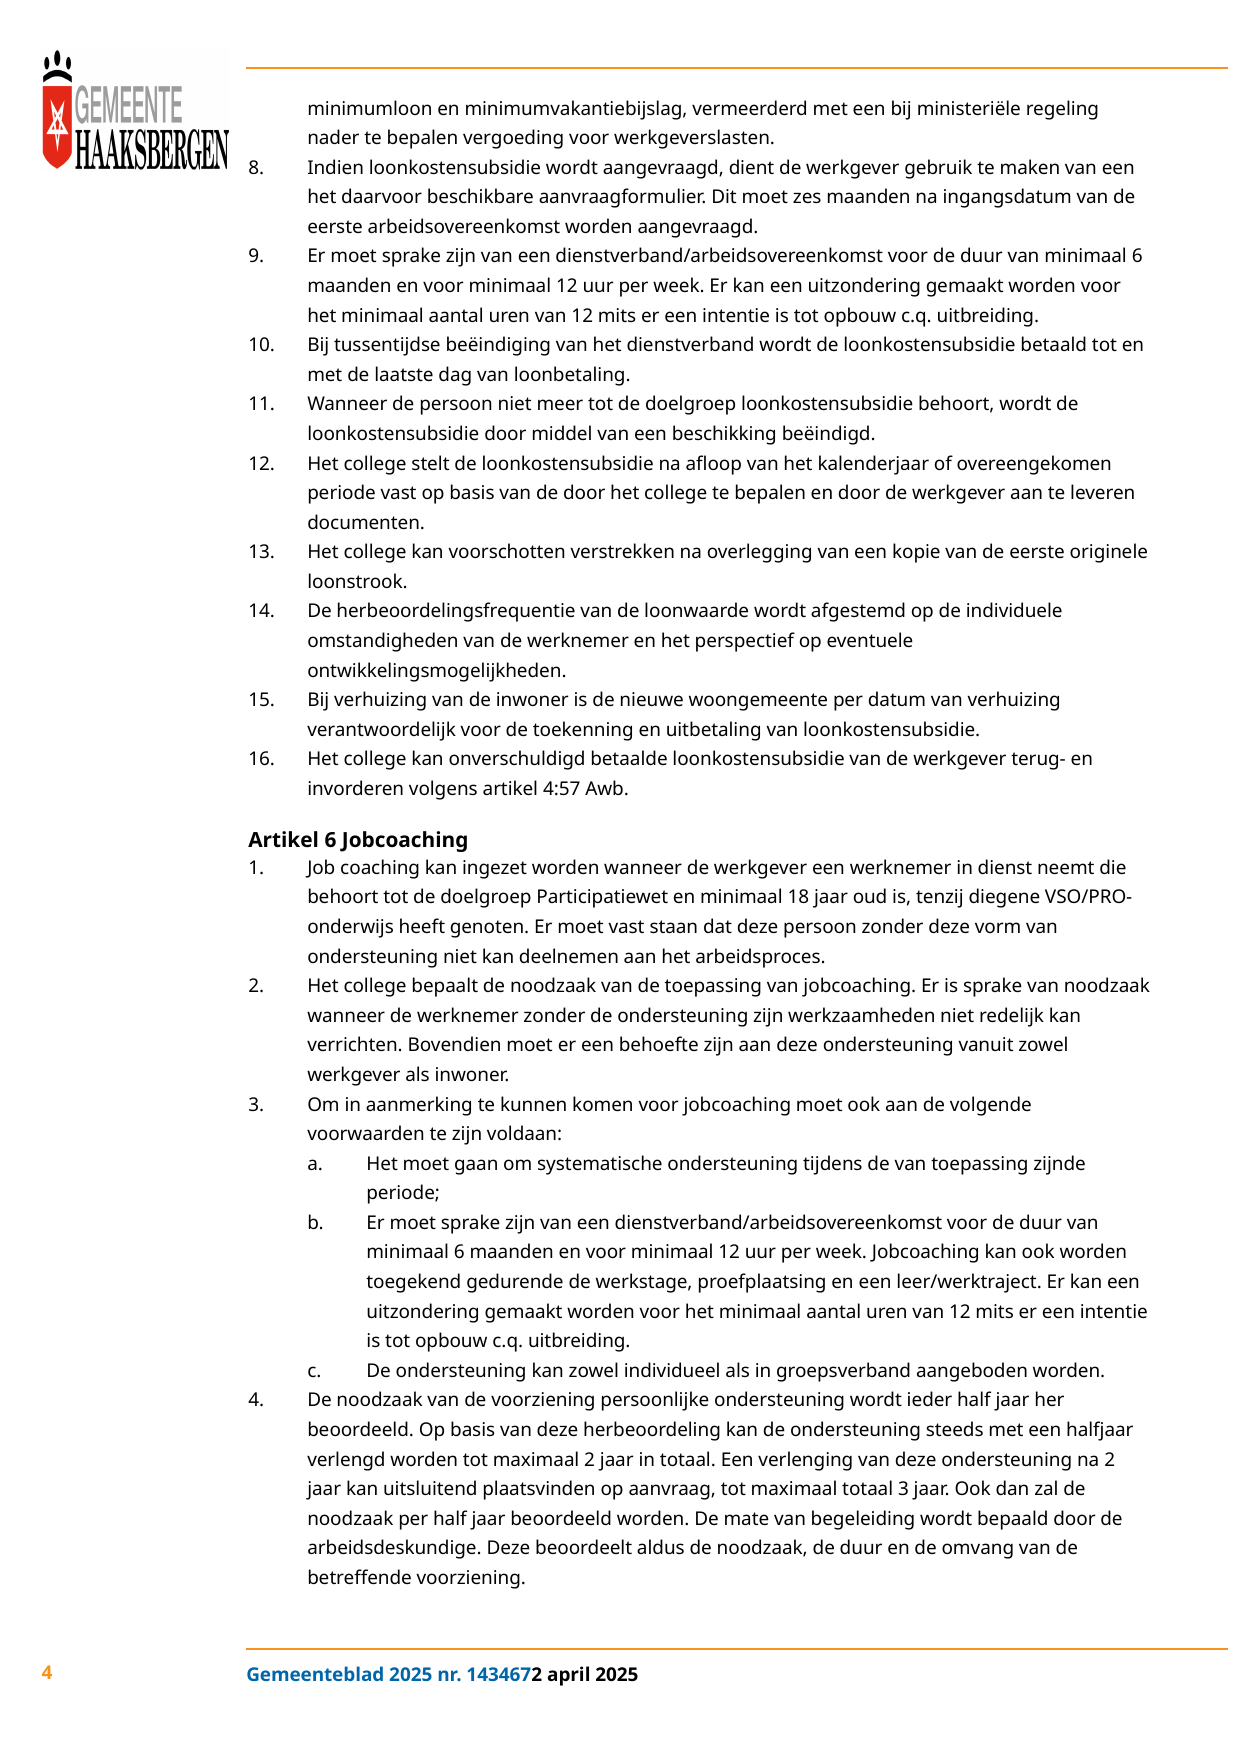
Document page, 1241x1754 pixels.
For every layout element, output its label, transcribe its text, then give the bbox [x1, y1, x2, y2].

list minimumloon en minimumvakantiebijslag, vermeerderd met een bij ministeriële regeling nader te bepalen vergoeding voor werkgeverslasten. [248, 95, 1152, 150]
list Het college kan voorschotten verstrekken na overlegging van een kopie van de eerste originele loonstrook. [248, 538, 1152, 594]
list Er moet sprake zijn van een dienstverband/arbeidsovereenkomst voor de duur van minimaal 6 maanden en voor minimaal 12 uur per week. Jobcoaching kan ook worden toegekend gedurende de werkstage, proefplaatsing en een leer/werktraject. Er kan een uitzondering gemaakt worden voor het minimaal aantal uren van 12 mits er een intentie is tot opbouw c.q. uitbreiding. [307, 1209, 1152, 1353]
list Om in aanmerking te kunnen komen voor jobcoaching moet ook aan de volgende voorwaarden te zijn voldaan: [248, 1091, 1152, 1146]
list Het college stelt de loonkostensubsidie na afloop van het kalenderjaar of overeengekomen periode vast op basis van de door het college te bepalen en door de werkgever aan te leveren documenten. [248, 450, 1152, 535]
list Job coaching kan ingezet worden wanneer de werkgever een werknemer in dienst neemt die behoort tot de doelgroep Participatiewet en minimaal 18 jaar oud is, tenzij diegene VSO/PRO-onderwijs heeft genoten. Er moet vast staan dat deze persoon zonder deze vorm van ondersteuning niet kan deelnemen aan het arbeidsproces. [248, 854, 1152, 968]
list Het moet gaan om systematische ondersteuning tijdens de van toepassing zijnde periode; [307, 1150, 1152, 1205]
picture [41, 47, 231, 172]
list De herbeoordelingsfrequentie van de loonwaarde wordt afgestemd op de individuele omstandigheden van de werknemer en het perspectief op eventuele ontwikkelingsmogelijkheden. [248, 598, 1152, 683]
list Indien loonkostensubsidie wordt aangevraagd, dient de werkgever gebruik te maken van een het daarvoor beschikbare aanvraagformulier. Dit moet zes maanden na ingangsdatum van de eerste arbeidsovereenkomst worden aangevraagd. [248, 154, 1152, 239]
list Het college kan onverschuldigd betaalde loonkostensubsidie van de werkgever terug- en invorderen volgens artikel 4:57 Awb. [248, 746, 1152, 801]
list De ondersteuning kan zowel individueel als in groepsverband aangeboden worden. [307, 1357, 1152, 1383]
list Wanneer de persoon niet meer tot de doelgroep loonkostensubsidie behoort, wordt de loonkostensubsidie door middel van een beschikking beëindigd. [248, 391, 1152, 446]
list Er moet sprake zijn van een dienstverband/arbeidsovereenkomst voor de duur van minimaal 6 maanden en voor minimaal 12 uur per week. Er kan een uitzondering gemaakt worden voor het minimaal aantal uren van 12 mits er een intentie is tot opbouw c.q. uitbreiding. [248, 243, 1152, 328]
text Artikel 6 Jobcoaching [248, 826, 1152, 854]
list Het college bepaalt de noodzaak van de toepassing van jobcoaching. Er is sprake van noodzaak wanneer de werknemer zonder de ondersteuning zijn werkzaamheden niet redelijk kan verrichten. Bovendien moet er een behoefte zijn aan deze ondersteuning vanuit zowel werkgever als inwoner. [248, 972, 1152, 1087]
list De noodzaak van de voorziening persoonlijke ondersteuning wordt ieder half jaar her beoordeeld. Op basis van deze herbeoordeling kan de ondersteuning steeds met een halfjaar verlengd worden tot maximaal 2 jaar in totaal. Een verlenging van deze ondersteuning na 2 jaar kan uitsluitend plaatsvinden op aanvraag, tot maximaal totaal 3 jaar. Ook dan zal de noodzaak per half jaar beoordeeld worden. De mate van begeleiding wordt bepaald door de arbeidsdeskundige. Deze beoordeelt aldus de noodzaak, de duur en de omvang van de betreffende voorziening. [248, 1387, 1152, 1590]
list Bij verhuizing van de inwoner is de nieuwe woongemeente per datum van verhuizing verantwoordelijk voor de toekenning en uitbetaling van loonkostensubsidie. [248, 686, 1152, 742]
list Bij tussentijdse beëindiging van het dienstverband wordt de loonkostensubsidie betaald tot en met de laatste dag van loonbetaling. [248, 331, 1152, 387]
